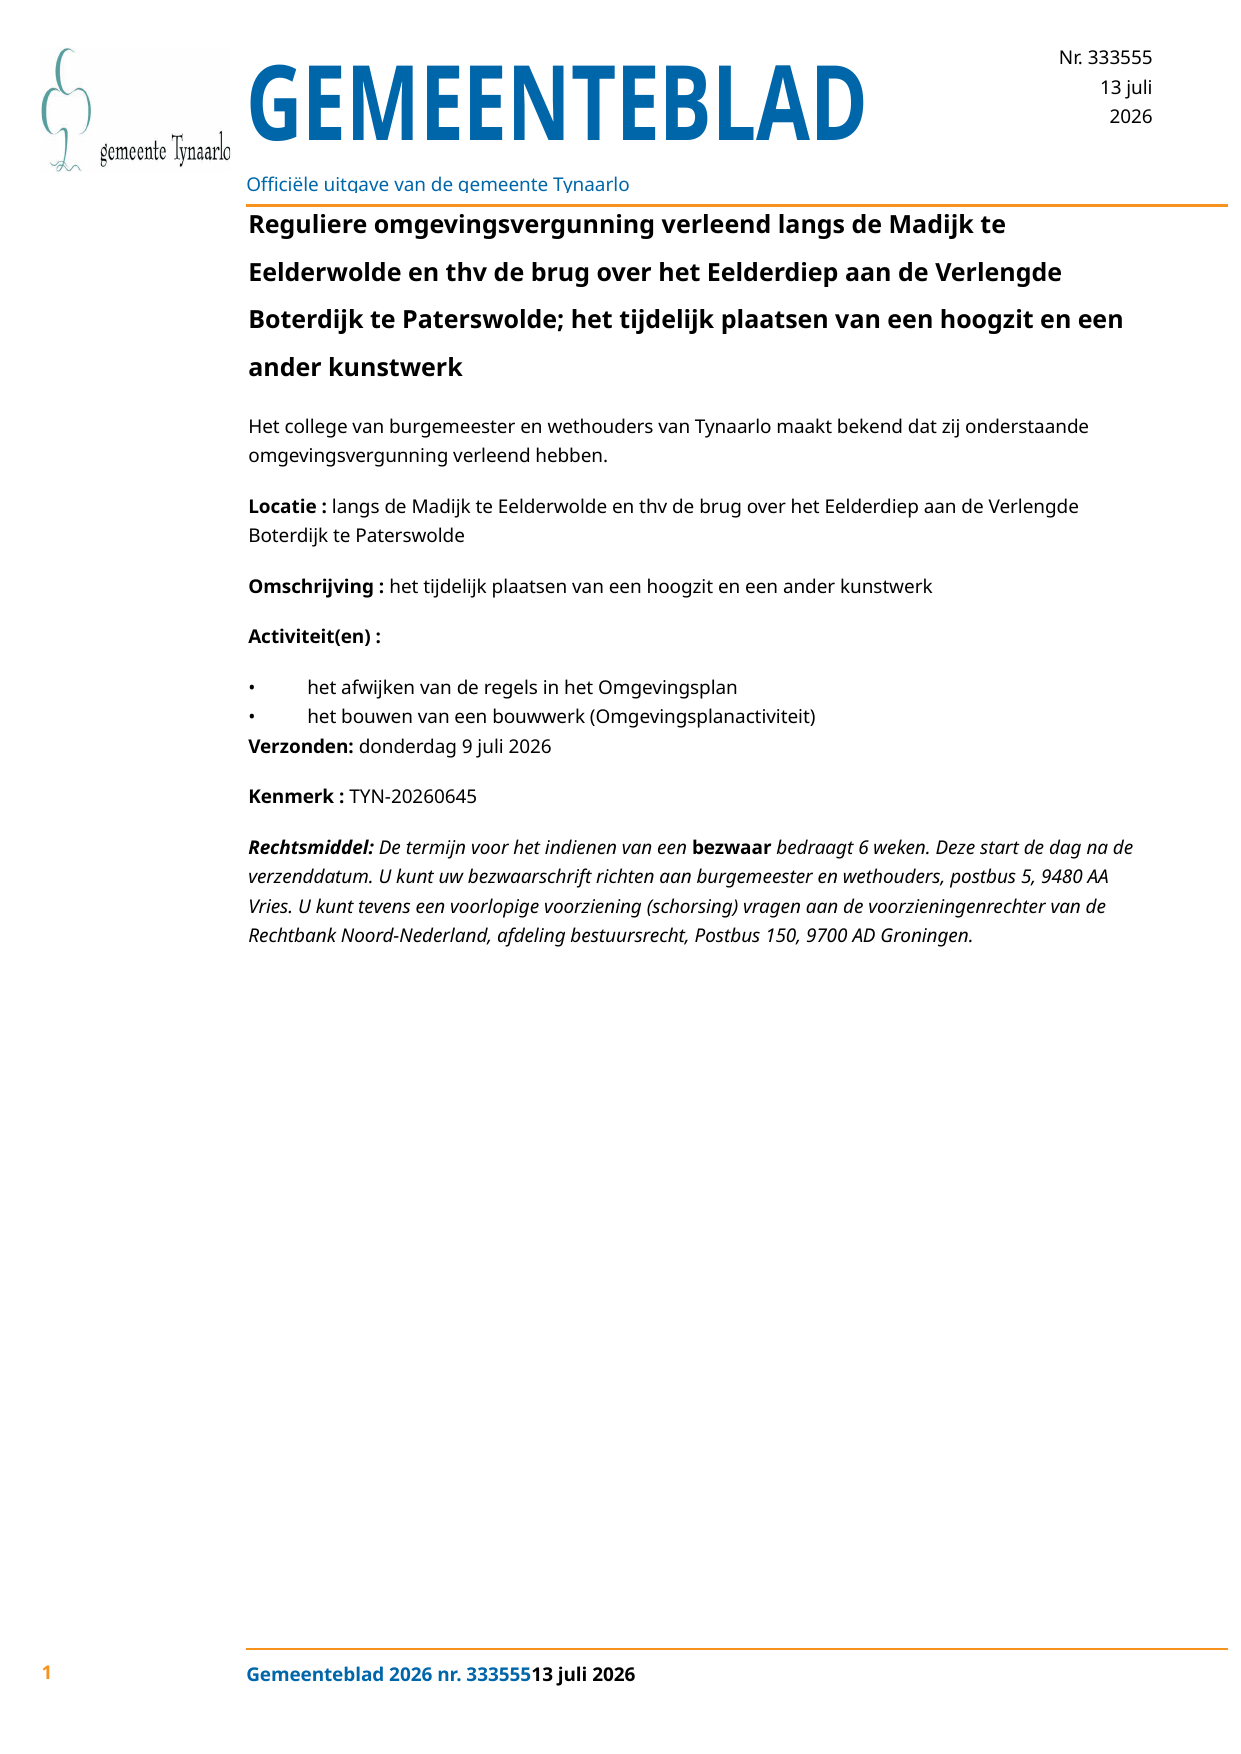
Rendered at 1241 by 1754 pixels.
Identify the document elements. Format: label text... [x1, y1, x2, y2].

text Kenmerk : TYN-20260645 [248, 783, 1152, 809]
text Locatie : langs de Madijk te Eelderwolde en thv de brug over het Eelderdiep aan de Verlengde Boterdijk te Paterswolde [248, 493, 1152, 548]
picture [41, 47, 231, 172]
text Rechtsmiddel: De termijn voor het indienen van een bezwaar bedraagt 6 weken. Deze start de dag na de verzenddatum. U kunt uw bezwaarschrift richten aan burgemeester en wethouders, postbus 5, 9480 AA Vries. U kunt tevens een voorlopige voorziening (schorsing) vragen aan de voorzieningenrechter van de Rechtbank Noord-Nederland, afdeling bestuursrecht, Postbus 150, 9700 AD Groningen. [248, 834, 1152, 948]
text Verzonden: donderdag 9 juli 2026 [248, 733, 1152, 759]
list het afwijken van de regels in het Omgevingsplan [248, 674, 1152, 700]
text Activiteit(en) : [248, 623, 1152, 649]
text Reguliere omgevingsvergunning verleend langs de Madijk te Eelderwolde en thv de brug over het Eelderdiep aan de Verlengde Boterdijk te Paterswolde; het tijdelijk plaatsen van een hoogzit en een ander kunstwerk [248, 207, 1152, 384]
list het bouwen van een bouwwerk (Omgevingsplanactiviteit) [248, 703, 1152, 729]
text Omschrijving : het tijdelijk plaatsen van een hoogzit en een ander kunstwerk [248, 573, 1152, 599]
text Het college van burgemeester en wethouders van Tynaarlo maakt bekend dat zij onderstaande omgevingsvergunning verleend hebben. [248, 413, 1152, 468]
